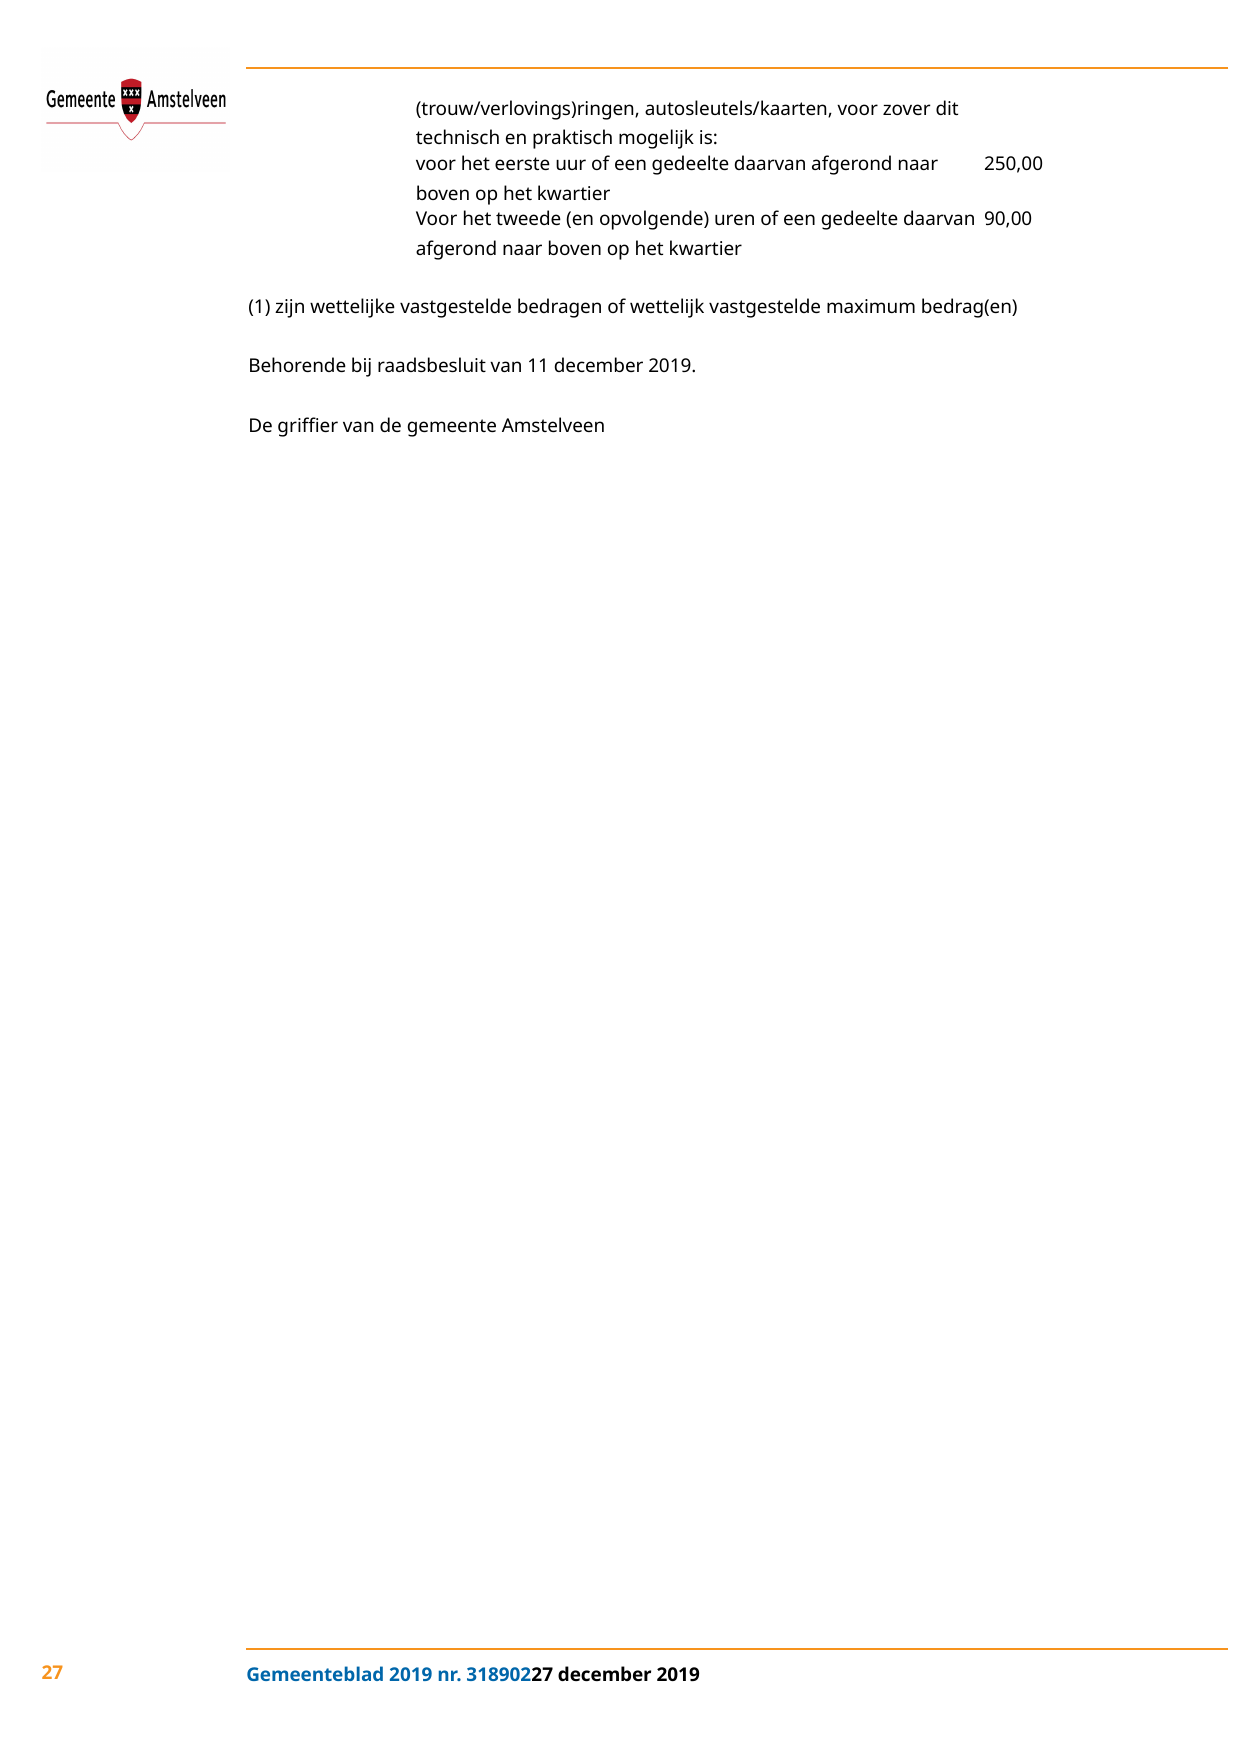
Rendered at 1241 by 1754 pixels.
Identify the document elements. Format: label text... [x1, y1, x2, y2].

table_cell voor het eerste uur of een gedeelte daarvan afgerond naar boven op het kwartier [416, 150, 984, 205]
table_cell [248, 150, 416, 205]
table_cell [248, 205, 416, 261]
table_cell (trouw/verlovings)ringen, autosleutels/kaarten, voor zover dit technisch en praktisch mogelijk is: [416, 95, 984, 150]
table_cell 90,00 [984, 205, 1152, 261]
table_cell Voor het tweede (en opvolgende) uren of een gedeelte daarvan afgerond naar boven op het kwartier [416, 205, 984, 261]
text (1) zijn wettelijke vastgestelde bedragen of wettelijk vastgestelde maximum bedrag(en) [248, 293, 1152, 319]
table_cell 250,00 [984, 150, 1152, 205]
table_cell [248, 95, 416, 150]
table_cell [984, 95, 1152, 150]
text De griffier van de gemeente Amstelveen [248, 412, 1152, 438]
picture [41, 47, 231, 172]
text Behorende bij raadsbesluit van 11 december 2019. [248, 353, 1152, 378]
